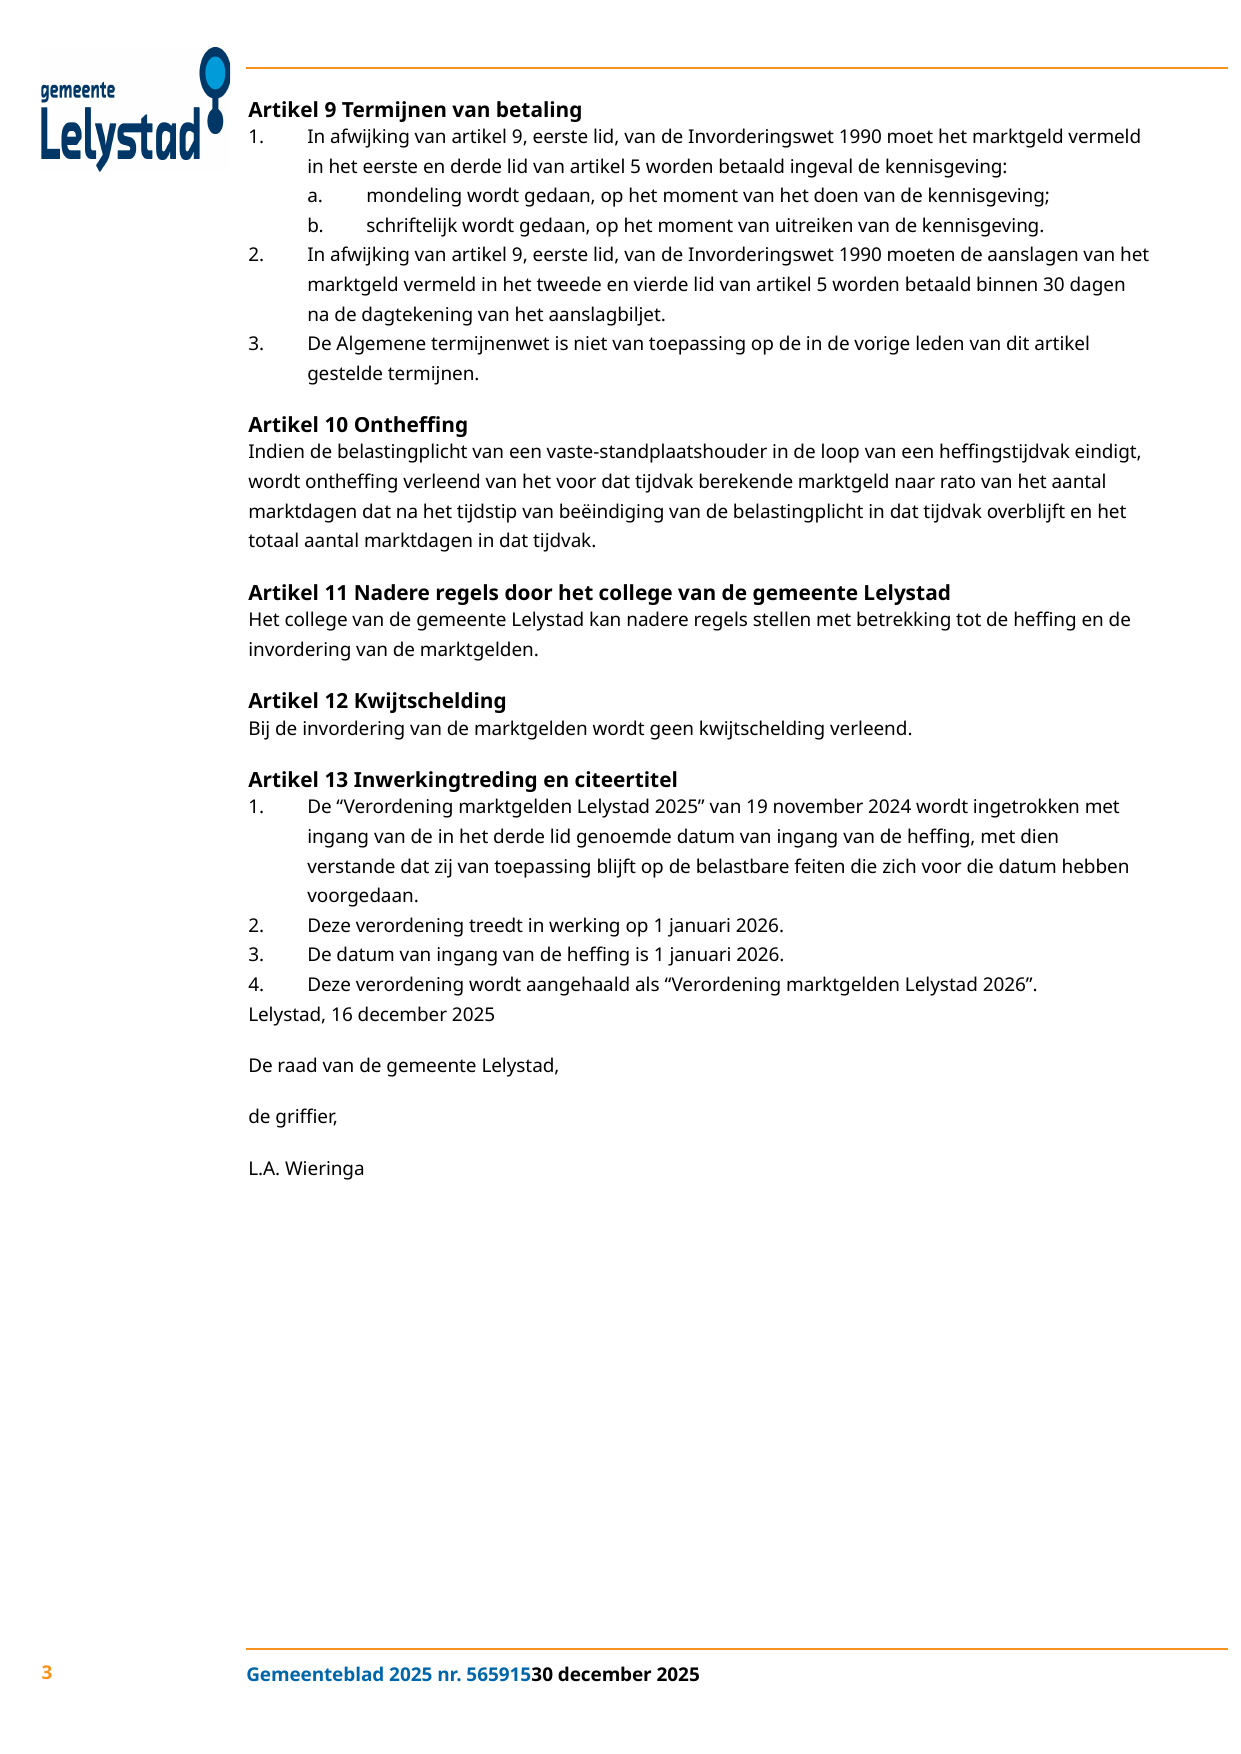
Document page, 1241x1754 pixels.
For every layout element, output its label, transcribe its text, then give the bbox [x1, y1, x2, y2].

text Het college van de gemeente Lelystad kan nadere regels stellen met betrekking tot de heffing en de invordering van de marktgelden. [248, 606, 1152, 662]
list In afwijking van artikel 9, eerste lid, van de Invorderingswet 1990 moet het marktgeld vermeld in het eerste en derde lid van artikel 5 worden betaald ingeval de kennisgeving: [248, 123, 1152, 178]
text Indien de belastingplicht van een vaste-standplaatshouder in de loop van een heffingstijdvak eindigt, wordt ontheffing verleend van het voor dat tijdvak berekende marktgeld naar rato van het aantal marktdagen dat na het tijdstip van beëindiging van de belastingplicht in dat tijdvak overblijft en het totaal aantal marktdagen in dat tijdvak. [248, 439, 1152, 553]
list In afwijking van artikel 9, eerste lid, van de Invorderingswet 1990 moeten de aanslagen van het marktgeld vermeld in het tweede en vierde lid van artikel 5 worden betaald binnen 30 dagen na de dagtekening van het aanslagbiljet. [248, 242, 1152, 326]
text Artikel 11 Nadere regels door het college van de gemeente Lelystad [248, 578, 1152, 606]
picture [41, 47, 231, 172]
list De datum van ingang van de heffing is 1 januari 2026. [248, 942, 1152, 967]
text Artikel 10 Ontheffing [248, 410, 1152, 439]
text Bij de invordering van de marktgelden wordt geen kwijtschelding verleend. [248, 715, 1152, 741]
text Artikel 12 Kwijtschelding [248, 686, 1152, 715]
list De “Verordening marktgelden Lelystad 2025” van 19 november 2024 wordt ingetrokken met ingang van de in het derde lid genoemde datum van ingang van de heffing, met dien verstande dat zij van toepassing blijft op de belastbare feiten die zich voor die datum hebben voorgedaan. [248, 794, 1152, 908]
list schriftelijk wordt gedaan, op het moment van uitreiken van de kennisgeving. [307, 212, 1152, 238]
text Artikel 9 Termijnen van betaling [248, 95, 1152, 123]
list Deze verordening treedt in werking op 1 januari 2026. [248, 912, 1152, 938]
list Deze verordening wordt aangehaald als “Verordening marktgelden Lelystad 2026”. [248, 971, 1152, 997]
text L.A. Wieringa [248, 1155, 1152, 1181]
text De raad van de gemeente Lelystad, [248, 1052, 1152, 1078]
list mondeling wordt gedaan, op het moment van het doen van de kennisgeving; [307, 182, 1152, 208]
text de griffier, [248, 1104, 1152, 1129]
text Lelystad, 16 december 2025 [248, 1001, 1152, 1026]
list De Algemene termijnenwet is niet van toepassing op de in de vorige leden van dit artikel gestelde termijnen. [248, 330, 1152, 386]
text Artikel 13 Inwerkingtreding en citeertitel [248, 765, 1152, 794]
